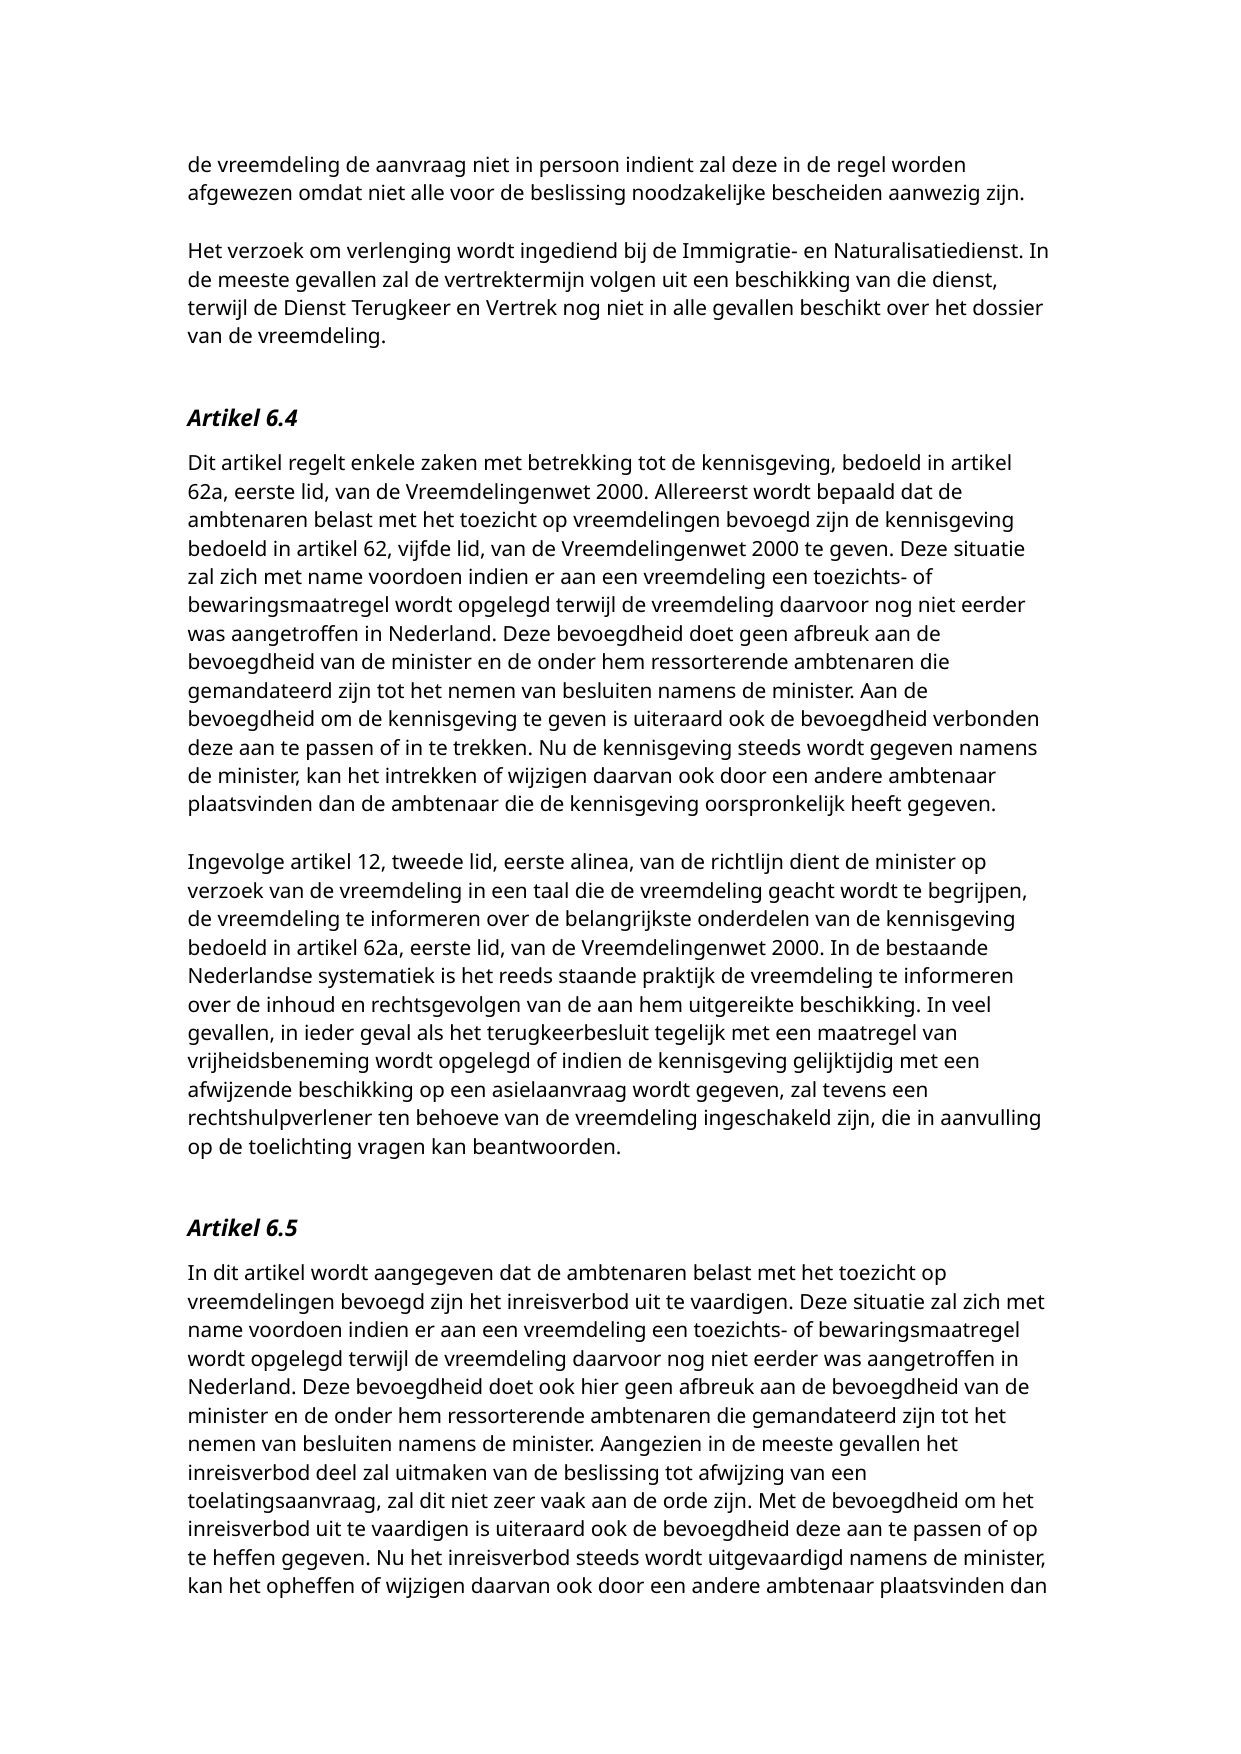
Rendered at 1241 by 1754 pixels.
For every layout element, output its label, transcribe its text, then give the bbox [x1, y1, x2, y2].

text Dit artikel regelt enkele zaken met betrekking tot de kennisgeving, bedoeld in artikel 62a, eerste lid, van de Vreemdelingenwet 2000. Allereerst wordt bepaald dat de ambtenaren belast met het toezicht op vreemdelingen bevoegd zijn de kennisgeving bedoeld in artikel 62, vijfde lid, van de Vreemdelingenwet 2000 te geven. Deze situatie zal zich met name voordoen indien er aan een vreemdeling een toezichts- of bewaringsmaatregel wordt opgelegd terwijl de vreemdeling daarvoor nog niet eerder was aangetroffen in Nederland. Deze bevoegdheid doet geen afbreuk aan de bevoegdheid van de minister en de onder hem ressorterende ambtenaren die gemandateerd zijn tot het nemen van besluiten namens de minister. Aan de bevoegdheid om de kennisgeving te geven is uiteraard ook de bevoegdheid verbonden deze aan te passen of in te trekken. Nu de kennisgeving steeds wordt gegeven namens de minister, kan het intrekken of wijzigen daarvan ook door een andere ambtenaar plaatsvinden dan de ambtenaar die de kennisgeving oorspronkelijk heeft gegeven. [187, 448, 1053, 818]
subtitle Artikel 6.5 [187, 1212, 1053, 1243]
text In dit artikel wordt aangegeven dat de ambtenaren belast met het toezicht op vreemdelingen bevoegd zijn het inreisverbod uit te vaardigen. Deze situatie zal zich met name voordoen indien er aan een vreemdeling een toezichts- of bewaringsmaatregel wordt opgelegd terwijl de vreemdeling daarvoor nog niet eerder was aangetroffen in Nederland. Deze bevoegdheid doet ook hier geen afbreuk aan de bevoegdheid van de minister en de onder hem ressorterende ambtenaren die gemandateerd zijn tot het nemen van besluiten namens de minister. Aangezien in de meeste gevallen het inreisverbod deel zal uitmaken van de beslissing tot afwijzing van een toelatingsaanvraag, zal dit niet zeer vaak aan de orde zijn. Met de bevoegdheid om het inreisverbod uit te vaardigen is uiteraard ook de bevoegdheid deze aan te passen of op te heffen gegeven. Nu het inreisverbod steeds wordt uitgevaardigd namens de minister, kan het opheffen of wijzigen daarvan ook door een andere ambtenaar plaatsvinden dan [187, 1258, 1053, 1600]
subtitle Artikel 6.4 [187, 402, 1053, 433]
text Het verzoek om verlenging wordt ingediend bij de Immigratie- en Naturalisatiedienst. In de meeste gevallen zal de vertrektermijn volgen uit een beschikking van die dienst, terwijl de Dienst Terugkeer en Vertrek nog niet in alle gevallen beschikt over het dossier van de vreemdeling. [187, 236, 1053, 350]
text Ingevolge artikel 12, tweede lid, eerste alinea, van de richtlijn dient de minister op verzoek van de vreemdeling in een taal die de vreemdeling geacht wordt te begrijpen, de vreemdeling te informeren over de belangrijkste onderdelen van de kennisgeving bedoeld in artikel 62a, eerste lid, van de Vreemdelingenwet 2000. In de bestaande Nederlandse systematiek is het reeds staande praktijk de vreemdeling te informeren over de inhoud en rechtsgevolgen van de aan hem uitgereikte beschikking. In veel gevallen, in ieder geval als het terugkeerbesluit tegelijk met een maatregel van vrijheidsbeneming wordt opgelegd of indien de kennisgeving gelijktijdig met een afwijzende beschikking op een asielaanvraag wordt gegeven, zal tevens een rechtshulpverlener ten behoeve van de vreemdeling ingeschakeld zijn, die in aanvulling op de toelichting vragen kan beantwoorden. [187, 847, 1053, 1160]
text de vreemdeling de aanvraag niet in persoon indient zal deze in de regel worden afgewezen omdat niet alle voor de beslissing noodzakelijke bescheiden aanwezig zijn. [187, 150, 1053, 207]
